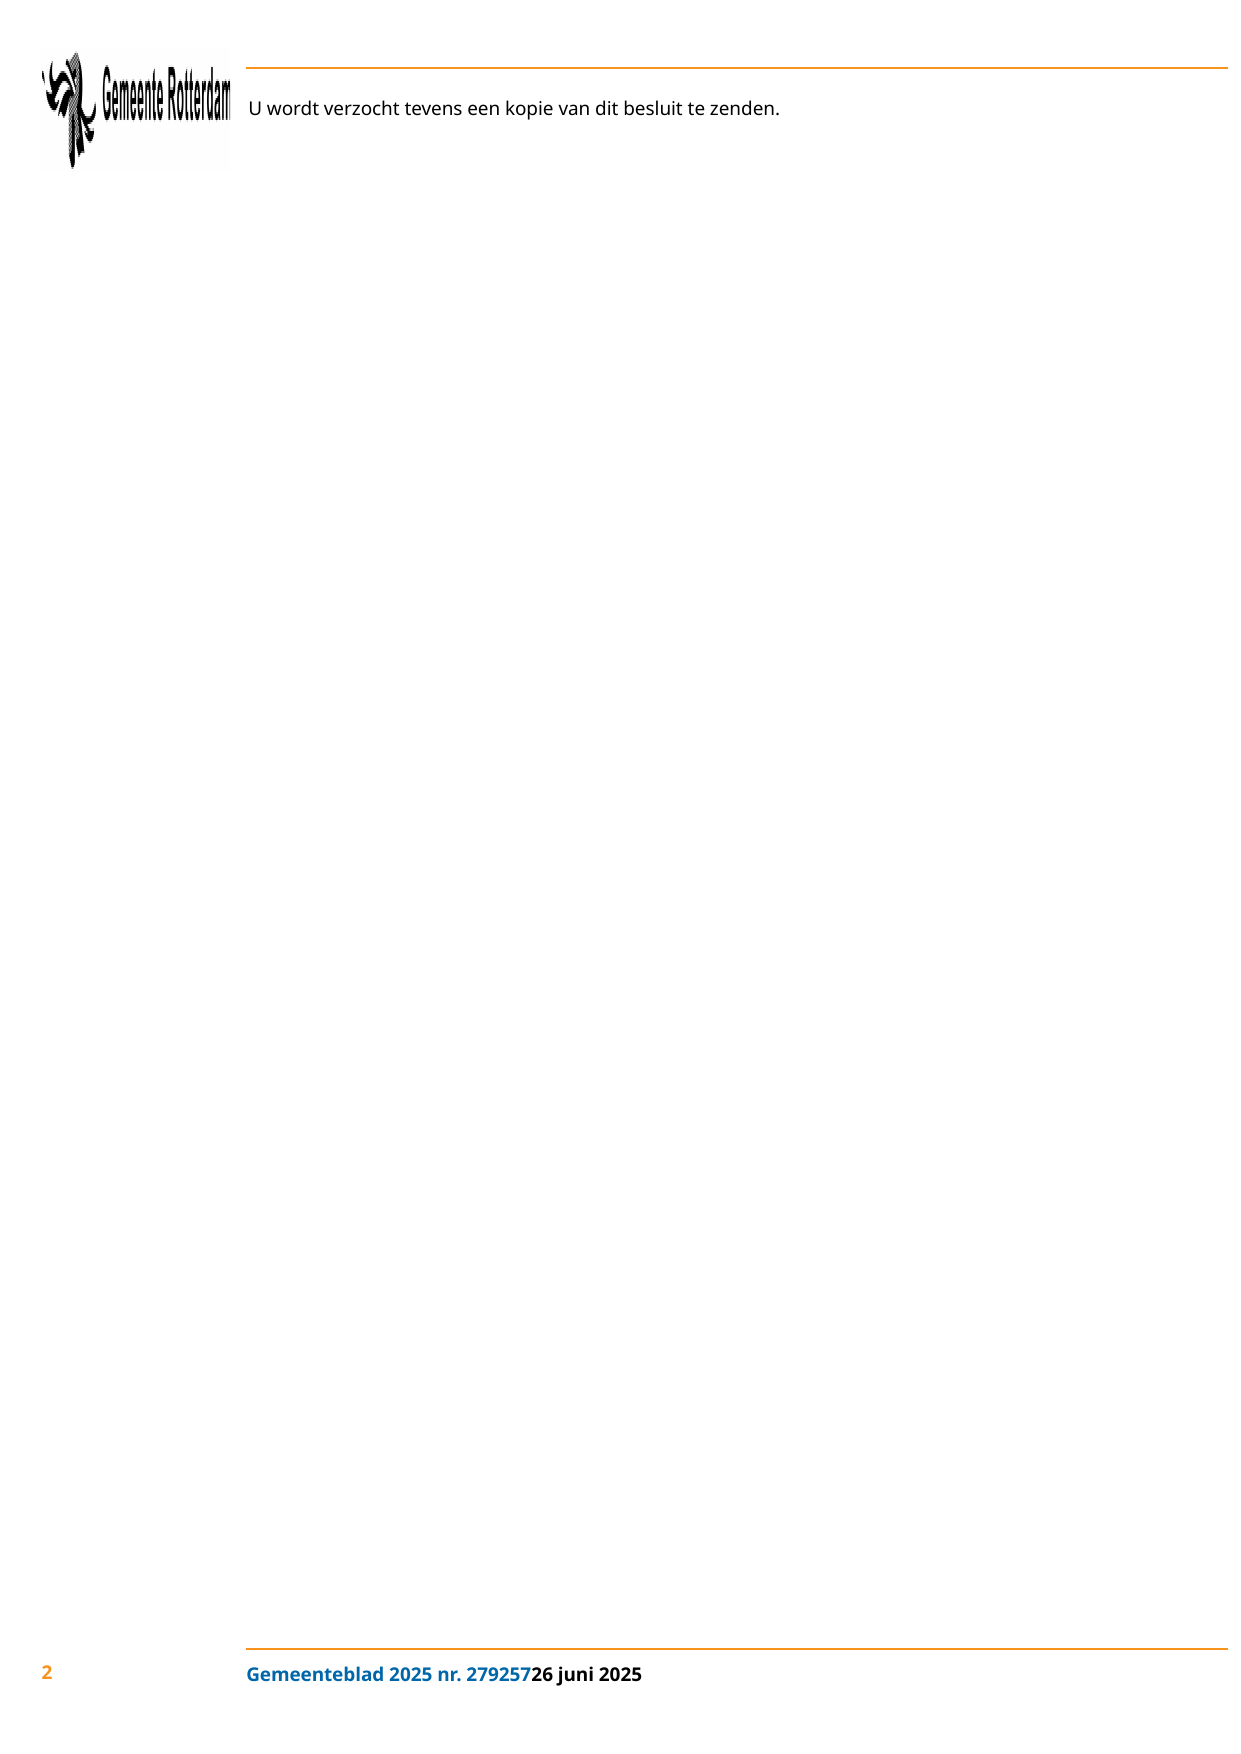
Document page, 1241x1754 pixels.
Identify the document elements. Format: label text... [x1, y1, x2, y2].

picture [41, 47, 231, 172]
text U wordt verzocht tevens een kopie van dit besluit te zenden. [248, 95, 1152, 121]
